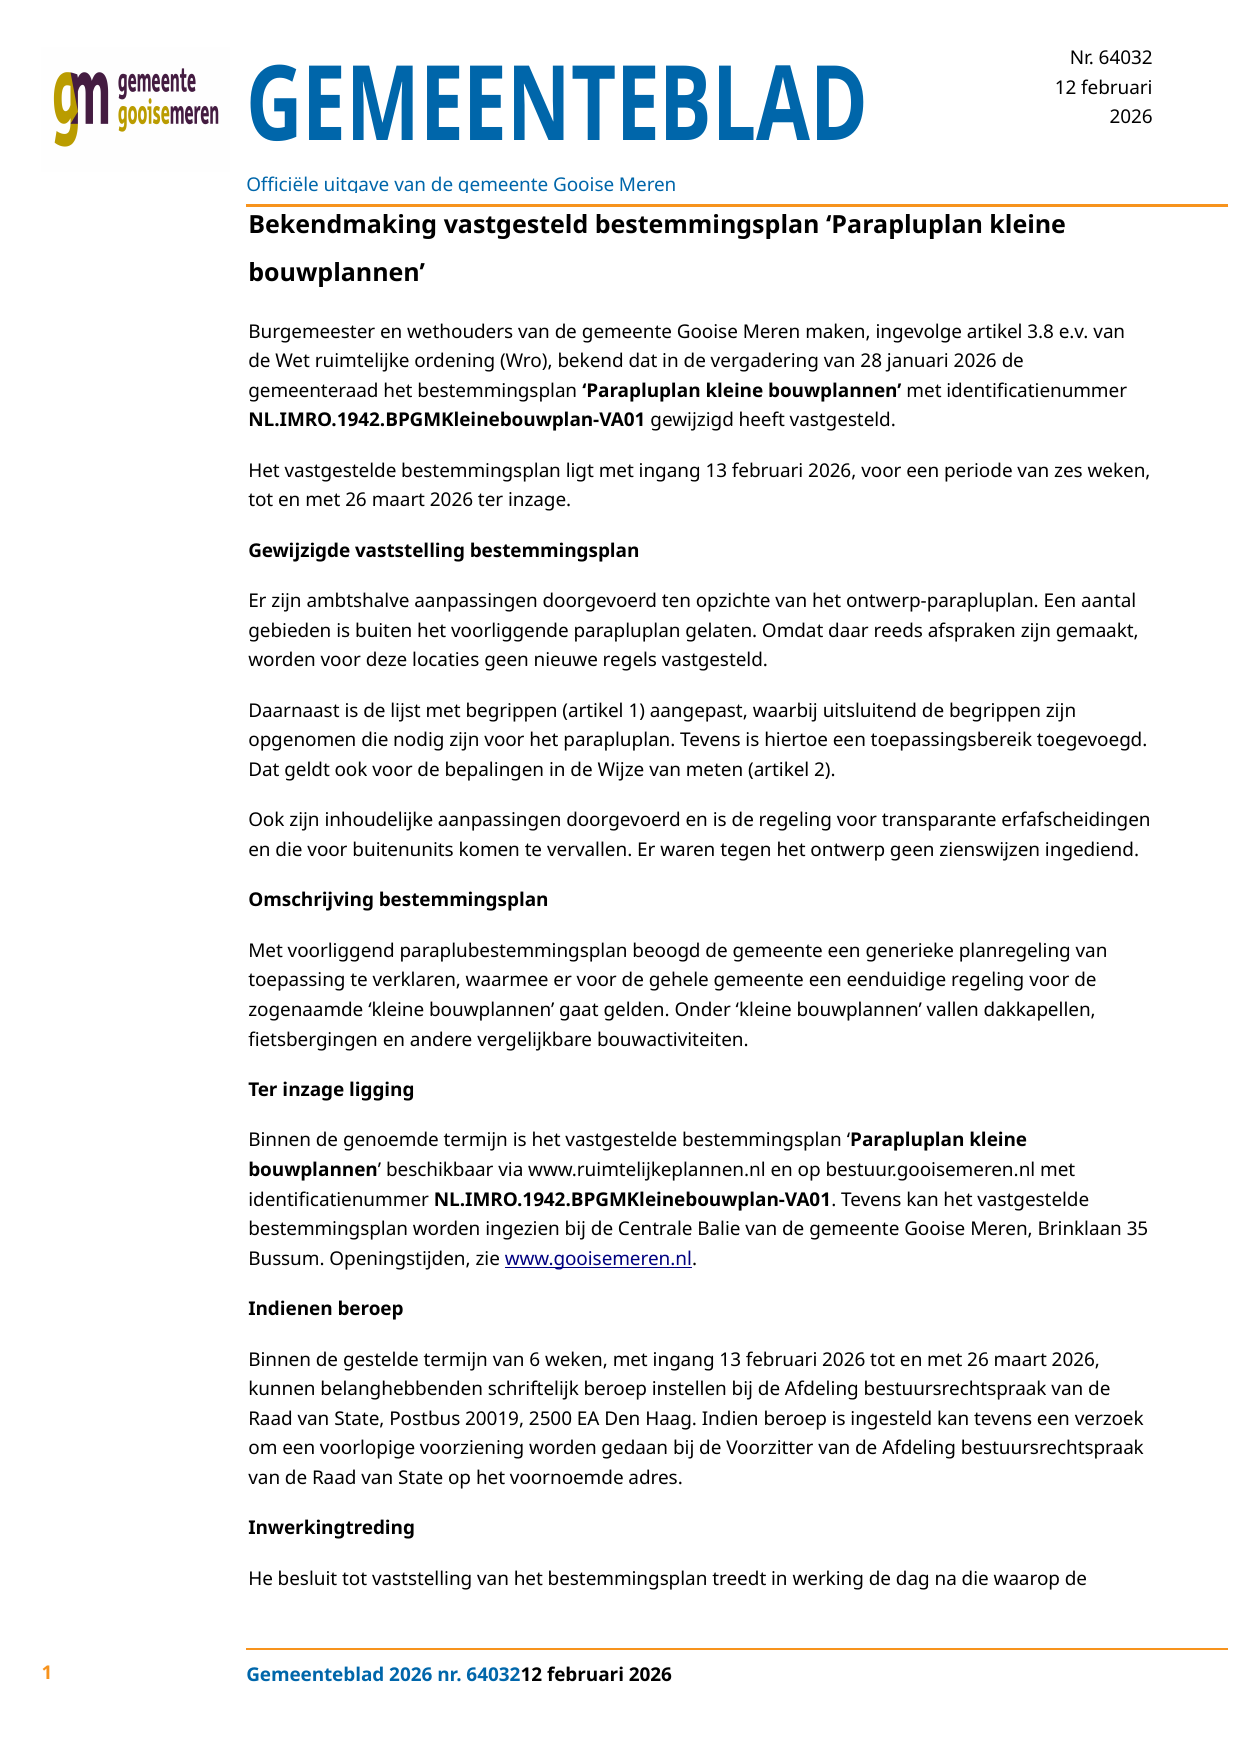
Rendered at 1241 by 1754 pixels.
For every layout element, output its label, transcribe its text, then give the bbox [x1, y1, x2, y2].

text He besluit tot vaststelling van het bestemmingsplan treedt in werking de dag na die waarop de [248, 1565, 1152, 1591]
text Met voorliggend paraplubestemmingsplan beoogd de gemeente een generieke planregeling van toepassing te verklaren, waarmee er voor de gehele gemeente een eenduidige regeling voor de zogenaamde ‘kleine bouwplannen’ gaat gelden. Onder ‘kleine bouwplannen’ vallen dakkapellen, fietsbergingen en andere vergelijkbare bouwactiviteiten. [248, 937, 1152, 1052]
text Omschrijving bestemmingsplan [248, 887, 1152, 912]
text Binnen de genoemde termijn is het vastgestelde bestemmingsplan ‘Parapluplan kleine bouwplannen’ beschikbaar via www.ruimtelijkeplannen.nl en op bestuur.gooisemeren.nl met identificatienummer NL.IMRO.1942.BPGMKleinebouwplan-VA01. Tevens kan het vastgestelde bestemmingsplan worden ingezien bij de Centrale Balie van de gemeente Gooise Meren, Brinklaan 35 Bussum. Openingstijden, zie www.gooisemeren.nl. [248, 1127, 1152, 1271]
text Bekendmaking vastgesteld bestemmingsplan ‘Parapluplan kleine bouwplannen’ [248, 207, 1152, 288]
text Burgemeester en wethouders van de gemeente Gooise Meren maken, ingevolge artikel 3.8 e.v. van de Wet ruimtelijke ordening (Wro), bekend dat in de vergadering van 28 januari 2026 de gemeenteraad het bestemmingsplan ‘Parapluplan kleine bouwplannen’ met identificatienummer NL.IMRO.1942.BPGMKleinebouwplan-VA01 gewijzigd heeft vastgesteld. [248, 318, 1152, 432]
text Het vastgestelde bestemmingsplan ligt met ingang 13 februari 2026, voor een periode van zes weken, tot en met 26 maart 2026 ter inzage. [248, 457, 1152, 512]
text Binnen de gestelde termijn van 6 weken, met ingang 13 februari 2026 tot en met 26 maart 2026, kunnen belanghebbenden schriftelijk beroep instellen bij de Afdeling bestuursrechtspraak van de Raad van State, Postbus 20019, 2500 EA Den Haag. Indien beroep is ingesteld kan tevens een verzoek om een voorlopige voorziening worden gedaan bij de Voorzitter van de Afdeling bestuursrechtspraak van de Raad van State op het voornoemde adres. [248, 1346, 1152, 1490]
text Gewijzigde vaststelling bestemmingsplan [248, 537, 1152, 563]
picture [41, 47, 231, 172]
text Ter inzage ligging [248, 1076, 1152, 1102]
text Ook zijn inhoudelijke aanpassingen doorgevoerd en is de regeling voor transparante erfafscheidingen en die voor buitenunits komen te vervallen. Er waren tegen het ontwerp geen zienswijzen ingediend. [248, 807, 1152, 862]
text Daarnaast is de lijst met begrippen (artikel 1) aangepast, waarbij uitsluitend de begrippen zijn opgenomen die nodig zijn voor het parapluplan. Tevens is hiertoe een toepassingsbereik toegevoegd. Dat geldt ook voor de bepalingen in de Wijze van meten (artikel 2). [248, 697, 1152, 782]
text Inwerkingtreding [248, 1514, 1152, 1540]
text Indienen beroep [248, 1295, 1152, 1321]
text Er zijn ambtshalve aanpassingen doorgevoerd ten opzichte van het ontwerp-parapluplan. Een aantal gebieden is buiten het voorliggende parapluplan gelaten. Omdat daar reeds afspraken zijn gemaakt, worden voor deze locaties geen nieuwe regels vastgesteld. [248, 587, 1152, 672]
